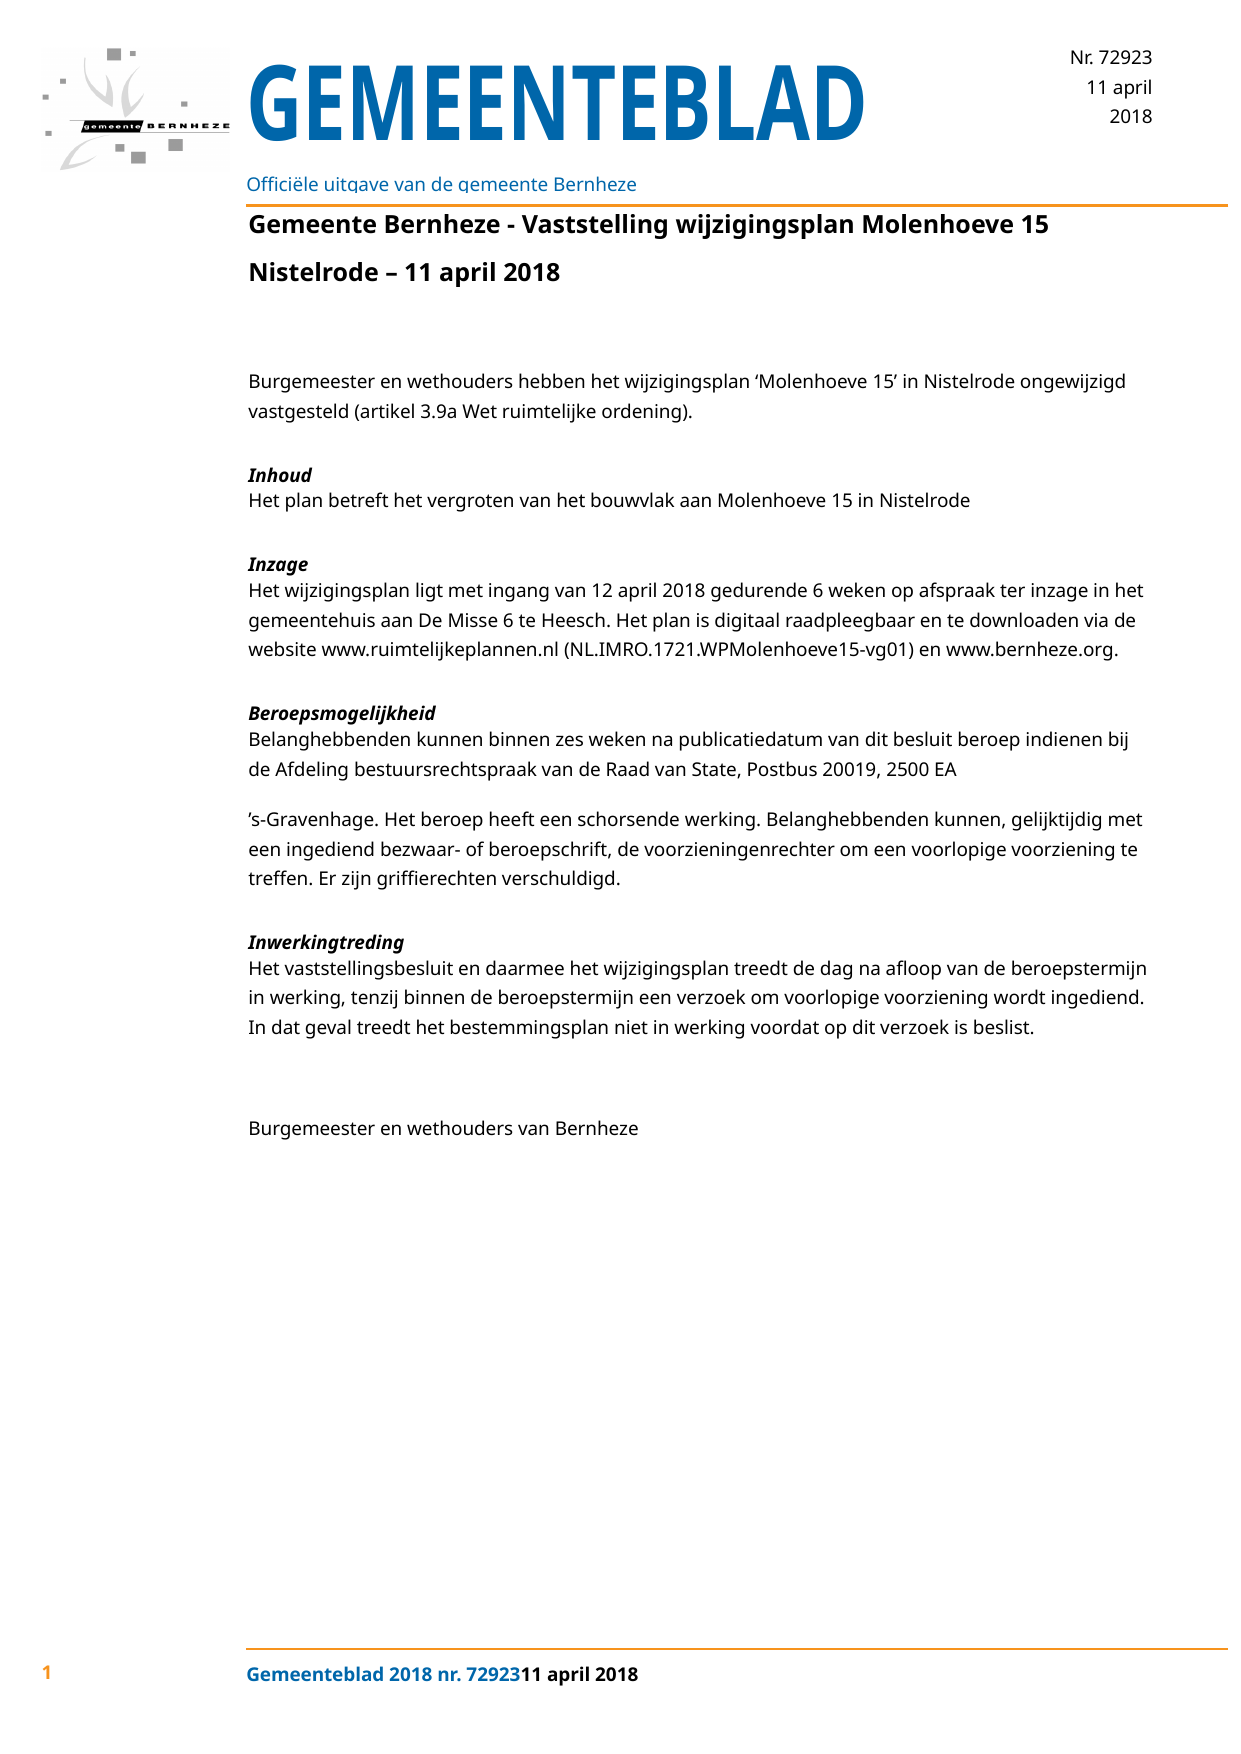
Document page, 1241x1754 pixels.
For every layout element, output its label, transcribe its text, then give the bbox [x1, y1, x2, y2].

text Belanghebbenden kunnen binnen zes weken na publicatiedatum van dit besluit beroep indienen bij de Afdeling bestuursrechtspraak van de Raad van State, Postbus 20019, 2500 EA [248, 726, 1152, 781]
text Burgemeester en wethouders hebben het wijzigingsplan ‘Molenhoeve 15’ in Nistelrode ongewijzigd vastgesteld (artikel 3.9a Wet ruimtelijke ordening). [248, 368, 1152, 424]
text ’s-Gravenhage. Het beroep heeft een schorsende werking. Belanghebbenden kunnen, gelijktijdig met een ingediend bezwaar- of beroepschrift, de voorzieningenrechter om een voorlopige voorziening te treffen. Er zijn griffierechten verschuldigd. [248, 806, 1152, 891]
text Het vaststellingsbesluit en daarmee het wijzigingsplan treedt de dag na afloop van de beroepstermijn in werking, tenzij binnen de beroepstermijn een verzoek om voorlopige voorziening wordt ingediend. In dat geval treedt het bestemmingsplan niet in werking voordat op dit verzoek is beslist. [248, 955, 1152, 1040]
text Inzage [248, 552, 1152, 577]
text Het wijzigingsplan ligt met ingang van 12 april 2018 gedurende 6 weken op afspraak ter inzage in het gemeentehuis aan De Misse 6 te Heesch. Het plan is digitaal raadpleegbaar en te downloaden via de website www.ruimtelijkeplannen.nl (NL.IMRO.1721.WPMolenhoeve15-vg01) en www.bernheze.org. [248, 577, 1152, 662]
text Gemeente Bernheze - Vaststelling wijzigingsplan Molenhoeve 15 Nistelrode – 11 april 2018 [248, 207, 1152, 288]
text Beroepsmogelijkheid [248, 700, 1152, 726]
text Burgemeester en wethouders van Bernheze [248, 1115, 1152, 1141]
picture [41, 47, 231, 172]
text Inhoud [248, 462, 1152, 488]
text Het plan betreft het vergroten van het bouwvlak aan Molenhoeve 15 in Nistelrode [248, 488, 1152, 513]
text Inwerkingtreding [248, 929, 1152, 955]
